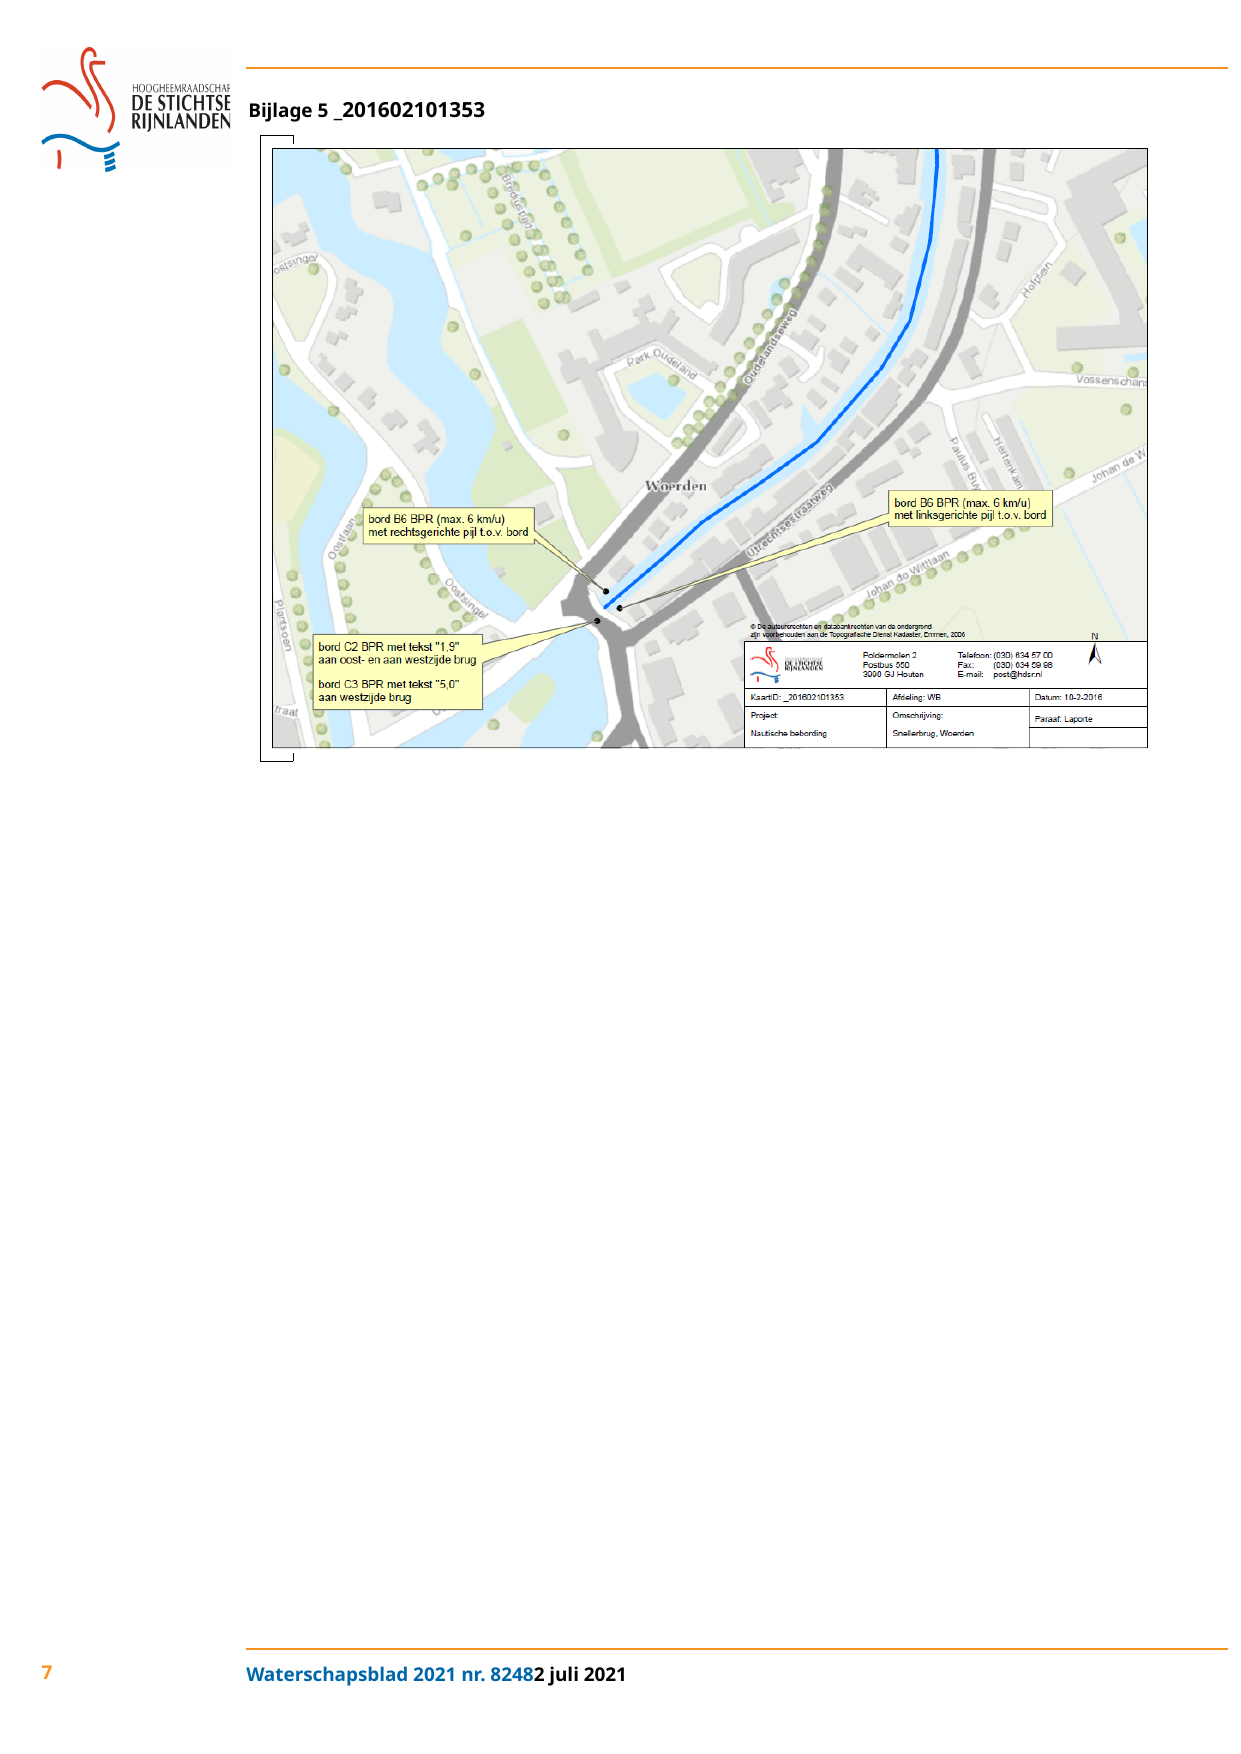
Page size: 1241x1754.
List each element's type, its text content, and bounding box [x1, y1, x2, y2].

picture [41, 47, 231, 172]
text Bijlage 5 _201602101353 [248, 95, 1152, 123]
picture [268, 144, 1155, 753]
